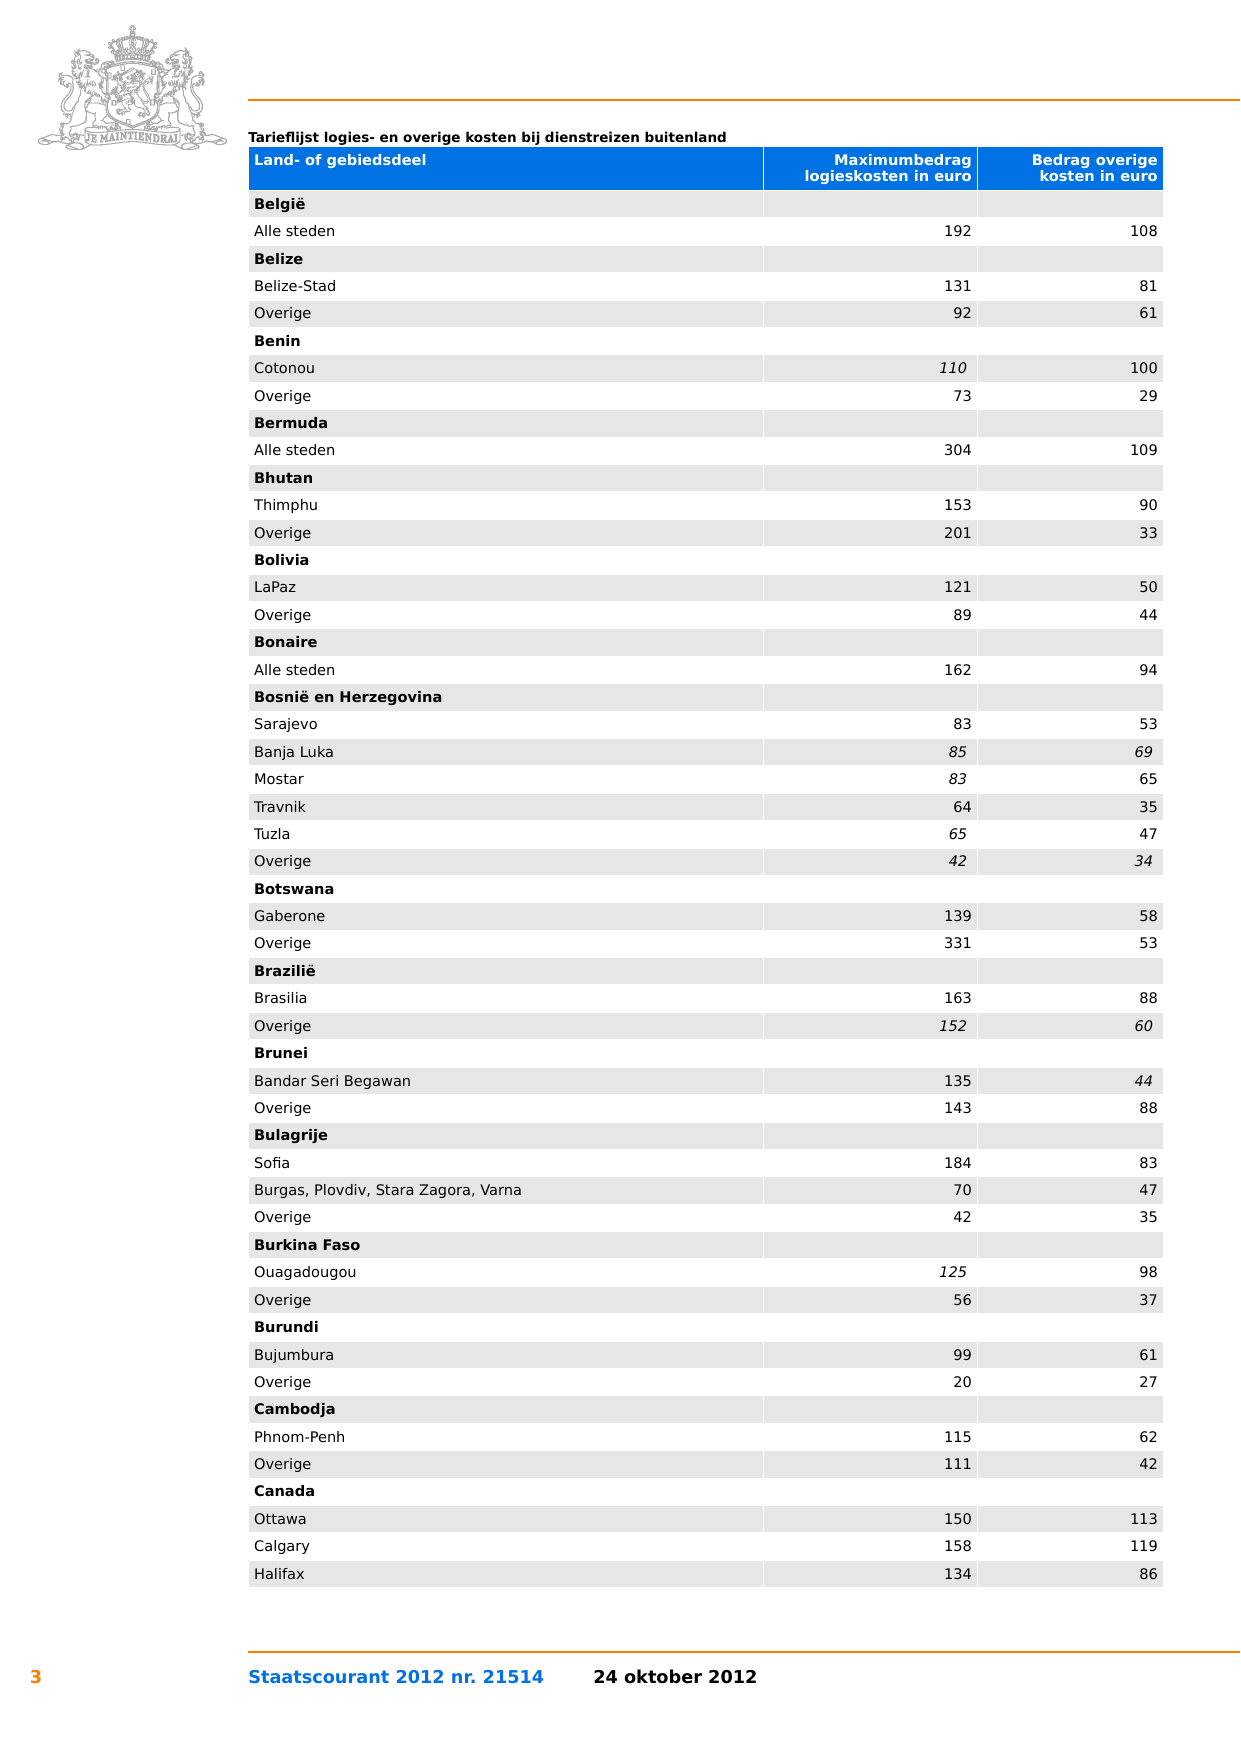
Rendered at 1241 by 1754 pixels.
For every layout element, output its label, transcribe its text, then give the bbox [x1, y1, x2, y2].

table_cell 73 [764, 383, 977, 409]
table_cell Cambodja [249, 1396, 763, 1423]
table_header Tarieflijst logies- en overige kosten bij dienstreizen buitenland [248, 130, 1163, 146]
table_cell Thimphu [249, 493, 763, 519]
table_cell 58 [978, 903, 1163, 930]
table_cell 64 [764, 794, 977, 820]
table_cell 33 [978, 520, 1163, 546]
table_cell Bolivia [249, 547, 763, 573]
table_cell 53 [978, 712, 1163, 738]
table_cell 110 [764, 355, 977, 382]
table_cell 44 [978, 602, 1163, 628]
table_cell Burgas, Plovdiv, Stara Zagora, Varna [249, 1177, 763, 1204]
table_cell 50 [978, 575, 1163, 601]
table_cell 153 [764, 493, 977, 519]
table_cell 98 [978, 1260, 1163, 1286]
table_cell Alle steden [249, 657, 763, 683]
table_cell [978, 958, 1163, 984]
table_cell Gaberone [249, 903, 763, 930]
table_cell [978, 629, 1163, 656]
table_cell 83 [764, 766, 977, 793]
table_cell Bandar Seri Begawan [249, 1068, 763, 1094]
table_cell 88 [978, 1095, 1163, 1121]
table_cell 47 [978, 1177, 1163, 1204]
table_cell 158 [764, 1534, 977, 1560]
table_cell Tuzla [249, 821, 763, 847]
table_cell 53 [978, 931, 1163, 957]
table_cell Travnik [249, 794, 763, 820]
table_cell [978, 465, 1163, 491]
table_cell Belize-Stad [249, 273, 763, 299]
table_cell [764, 328, 977, 354]
table_cell [764, 629, 977, 656]
table_cell Overige [249, 1369, 763, 1395]
table_cell [978, 1123, 1163, 1149]
table_cell [764, 684, 977, 711]
table_cell [764, 1396, 977, 1423]
table_cell [764, 876, 977, 902]
table_cell Mostar [249, 766, 763, 793]
table_cell [978, 1040, 1163, 1067]
table_cell 37 [978, 1287, 1163, 1313]
table_cell Burundi [249, 1314, 763, 1341]
table_cell 42 [978, 1451, 1163, 1478]
table_cell 152 [764, 1013, 977, 1039]
table_cell 131 [764, 273, 977, 299]
table_cell België [249, 191, 763, 217]
table_cell [978, 328, 1163, 354]
table_cell [764, 958, 977, 984]
table_cell Overige [249, 520, 763, 546]
table_cell Overige [249, 849, 763, 875]
table_cell 83 [978, 1150, 1163, 1176]
table_cell 108 [978, 219, 1163, 245]
table_cell 47 [978, 821, 1163, 847]
table_cell 184 [764, 1150, 977, 1176]
table_cell [764, 465, 977, 491]
table_cell 89 [764, 602, 977, 628]
table_cell [978, 410, 1163, 437]
table_cell Bujumbura [249, 1342, 763, 1368]
table_cell 35 [978, 1205, 1163, 1231]
table_cell Sarajevo [249, 712, 763, 738]
table_cell Overige [249, 383, 763, 409]
table_cell 201 [764, 520, 977, 546]
table_cell Bermuda [249, 410, 763, 437]
table_cell Phnom-Penh [249, 1424, 763, 1450]
table_cell 44 [978, 1068, 1163, 1094]
table_cell [978, 1232, 1163, 1258]
table_cell 70 [764, 1177, 977, 1204]
table_cell [764, 410, 977, 437]
table_cell 60 [978, 1013, 1163, 1039]
table_cell [764, 1232, 977, 1258]
table_cell Overige [249, 1013, 763, 1039]
table_cell [764, 1123, 977, 1149]
table_cell Cotonou [249, 355, 763, 382]
table_cell 65 [978, 766, 1163, 793]
table_cell [978, 191, 1163, 217]
table_cell Benin [249, 328, 763, 354]
table_cell 81 [978, 273, 1163, 299]
table_cell [764, 547, 977, 573]
table_cell 119 [978, 1534, 1163, 1560]
table_cell Banja Luka [249, 739, 763, 765]
table_cell 56 [764, 1287, 977, 1313]
table_cell 125 [764, 1260, 977, 1286]
table_cell [978, 684, 1163, 711]
table_cell Alle steden [249, 219, 763, 245]
table_cell Halifax [249, 1561, 763, 1587]
table_cell [764, 1479, 977, 1505]
table_cell 139 [764, 903, 977, 930]
table_cell 331 [764, 931, 977, 957]
table_cell 143 [764, 1095, 977, 1121]
table_cell [978, 246, 1163, 272]
table_cell 192 [764, 219, 977, 245]
table_cell 134 [764, 1561, 977, 1587]
table_cell Burkina Faso [249, 1232, 763, 1258]
table_cell [978, 1314, 1163, 1341]
table_cell Overige [249, 1287, 763, 1313]
table_cell Land- of gebiedsdeel [249, 147, 763, 190]
table_cell [764, 191, 977, 217]
table_cell 115 [764, 1424, 977, 1450]
table_cell Ouagadougou [249, 1260, 763, 1286]
table_cell 304 [764, 438, 977, 464]
table_cell 92 [764, 301, 977, 327]
table_cell 163 [764, 986, 977, 1012]
table_cell Overige [249, 301, 763, 327]
table_cell [764, 1314, 977, 1341]
table_cell Sofia [249, 1150, 763, 1176]
table_cell Brasilia [249, 986, 763, 1012]
table_cell Overige [249, 931, 763, 957]
table_cell 113 [978, 1506, 1163, 1532]
table_cell Bedrag overige kosten in euro [978, 147, 1163, 190]
table_cell 150 [764, 1506, 977, 1532]
table_cell Alle steden [249, 438, 763, 464]
table_cell 62 [978, 1424, 1163, 1450]
table_cell 109 [978, 438, 1163, 464]
table_cell 20 [764, 1369, 977, 1395]
table_cell 135 [764, 1068, 977, 1094]
table_cell 99 [764, 1342, 977, 1368]
table_cell 65 [764, 821, 977, 847]
table_cell Brunei [249, 1040, 763, 1067]
table_cell LaPaz [249, 575, 763, 601]
table_cell [978, 876, 1163, 902]
table_cell Bonaire [249, 629, 763, 656]
table_cell Bosnië en Herzegovina [249, 684, 763, 711]
table_cell 162 [764, 657, 977, 683]
table_cell Calgary [249, 1534, 763, 1560]
table_cell 100 [978, 355, 1163, 382]
table_cell 27 [978, 1369, 1163, 1395]
table_cell 42 [764, 849, 977, 875]
table_cell Overige [249, 1451, 763, 1478]
table_cell Ottawa [249, 1506, 763, 1532]
table_cell 121 [764, 575, 977, 601]
table_cell 61 [978, 1342, 1163, 1368]
table_cell Maximumbedrag logieskosten in euro [764, 147, 977, 190]
table_cell Canada [249, 1479, 763, 1505]
table_cell Overige [249, 1205, 763, 1231]
table_cell Bhutan [249, 465, 763, 491]
table_cell 111 [764, 1451, 977, 1478]
table_cell 86 [978, 1561, 1163, 1587]
table_cell Overige [249, 602, 763, 628]
table_cell 83 [764, 712, 977, 738]
table_cell 35 [978, 794, 1163, 820]
table_cell Overige [249, 1095, 763, 1121]
table_cell 69 [978, 739, 1163, 765]
table_cell [764, 1040, 977, 1067]
table_cell 42 [764, 1205, 977, 1231]
table_cell [978, 1396, 1163, 1423]
table_cell Botswana [249, 876, 763, 902]
table_cell 88 [978, 986, 1163, 1012]
table_cell 85 [764, 739, 977, 765]
table_cell [978, 1479, 1163, 1505]
picture [38, 25, 227, 150]
table_cell [978, 547, 1163, 573]
table_cell 29 [978, 383, 1163, 409]
table_cell [764, 246, 977, 272]
table_cell 90 [978, 493, 1163, 519]
table_cell Bulagrije [249, 1123, 763, 1149]
table_cell 61 [978, 301, 1163, 327]
table_cell Brazilië [249, 958, 763, 984]
table_cell 94 [978, 657, 1163, 683]
table_cell Belize [249, 246, 763, 272]
table_cell 34 [978, 849, 1163, 875]
